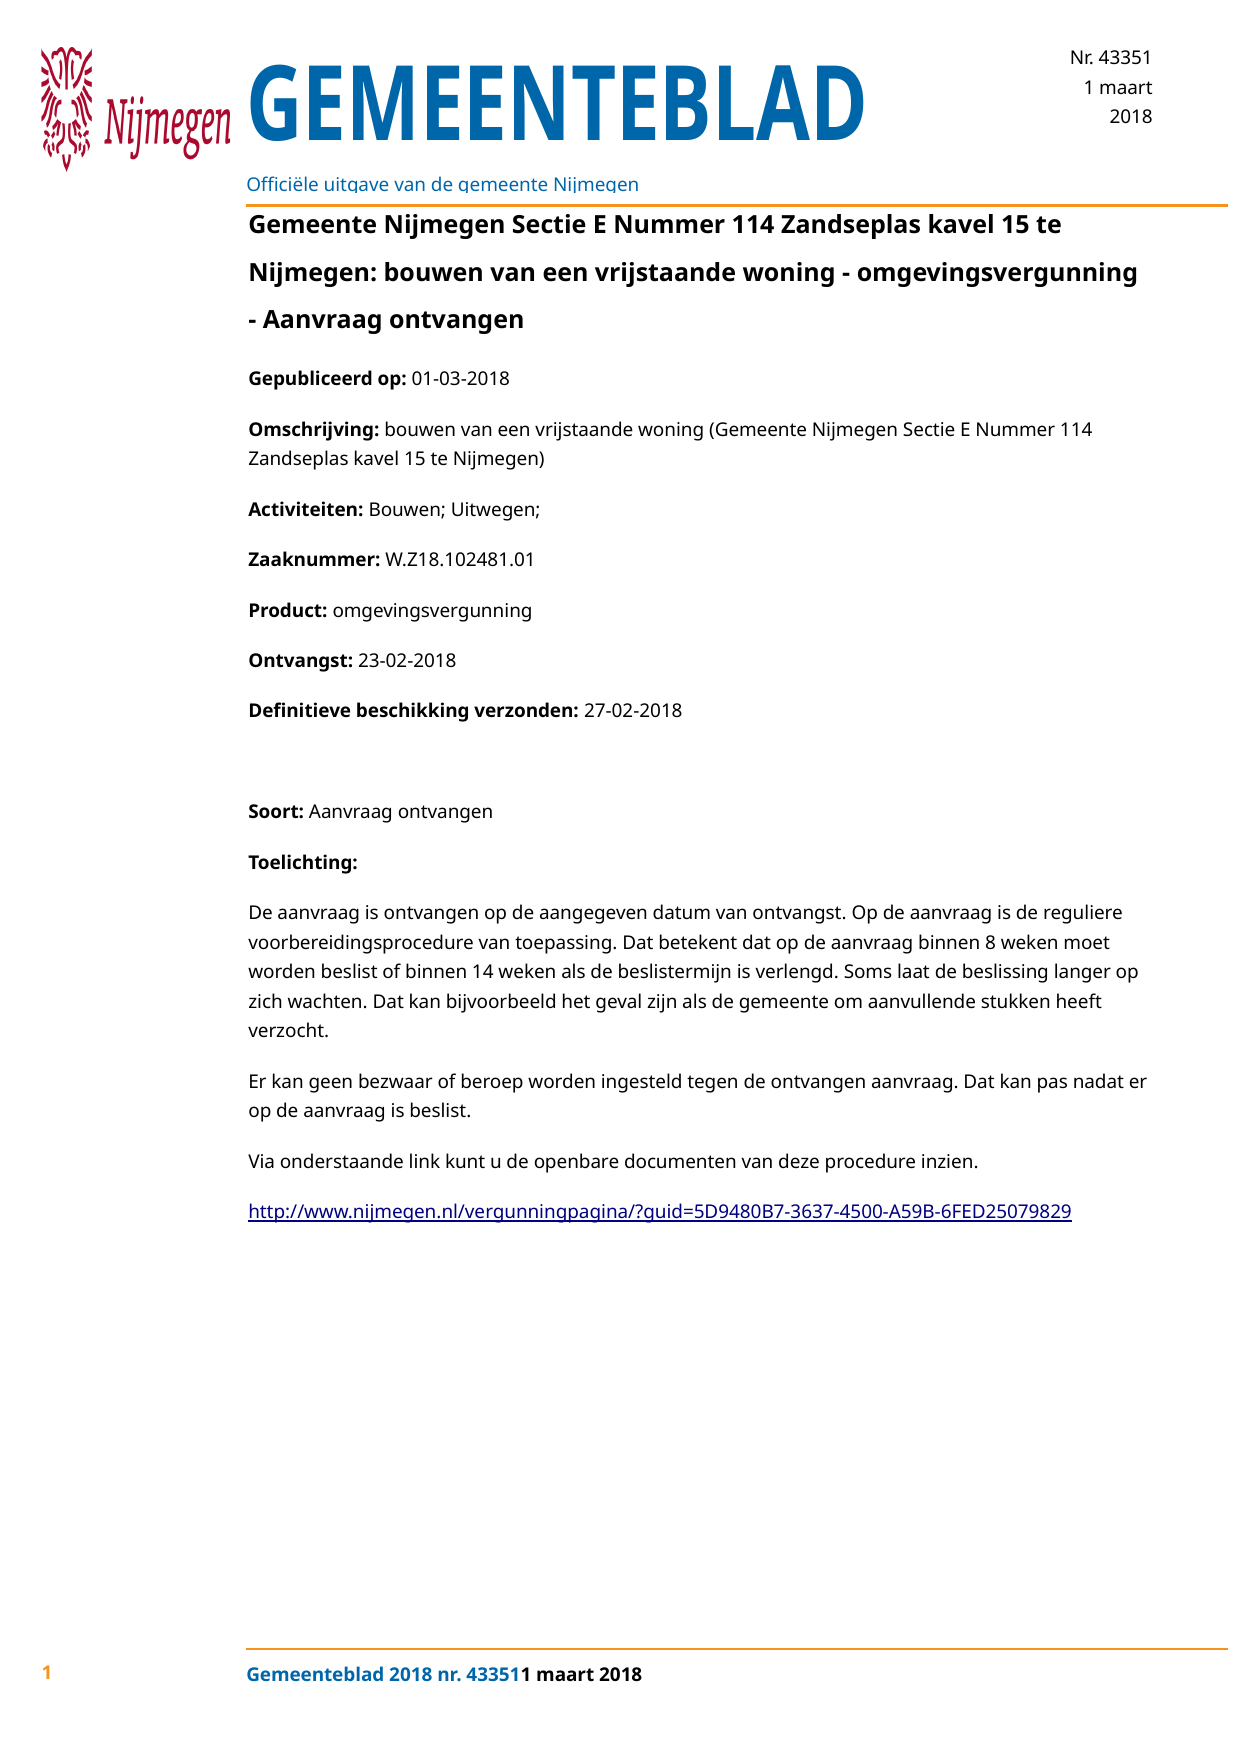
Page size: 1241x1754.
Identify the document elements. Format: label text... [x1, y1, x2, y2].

text Toelichting: [248, 849, 1152, 874]
text Via onderstaande link kunt u de openbare documenten van deze procedure inzien. [248, 1148, 1152, 1174]
text Ontvangst: 23-02-2018 [248, 647, 1152, 673]
text Zaaknummer: W.Z18.102481.01 [248, 546, 1152, 572]
text http://www.nijmegen.nl/vergunningpagina/?guid=5D9480B7-3637-4500-A59B-6FED25079829 [248, 1198, 1152, 1224]
text Omschrijving: bouwen van een vrijstaande woning (Gemeente Nijmegen Sectie E Nummer 114 Zandseplas kavel 15 te Nijmegen) [248, 416, 1152, 471]
text Soort: Aanvraag ontvangen [248, 798, 1152, 824]
picture [41, 47, 231, 172]
text Activiteiten: Bouwen; Uitwegen; [248, 496, 1152, 522]
text Er kan geen bezwaar of beroep worden ingesteld tegen de ontvangen aanvraag. Dat kan pas nadat er op de aanvraag is beslist. [248, 1068, 1152, 1123]
text Definitieve beschikking verzonden: 27-02-2018 [248, 698, 1152, 723]
text Gepubliceerd op: 01-03-2018 [248, 366, 1152, 391]
text De aanvraag is ontvangen op de aangegeven datum van ontvangst. Op de aanvraag is de reguliere voorbereidingsprocedure van toepassing. Dat betekent dat op de aanvraag binnen 8 weken moet worden beslist of binnen 14 weken als de beslistermijn is verlengd. Soms laat de beslissing langer op zich wachten. Dat kan bijvoorbeeld het geval zijn als de gemeente om aanvullende stukken heeft verzocht. [248, 899, 1152, 1043]
text Product: omgevingsvergunning [248, 597, 1152, 622]
text Gemeente Nijmegen Sectie E Nummer 114 Zandseplas kavel 15 te Nijmegen: bouwen van een vrijstaande woning - omgevingsvergunning - Aanvraag ontvangen [248, 207, 1152, 336]
